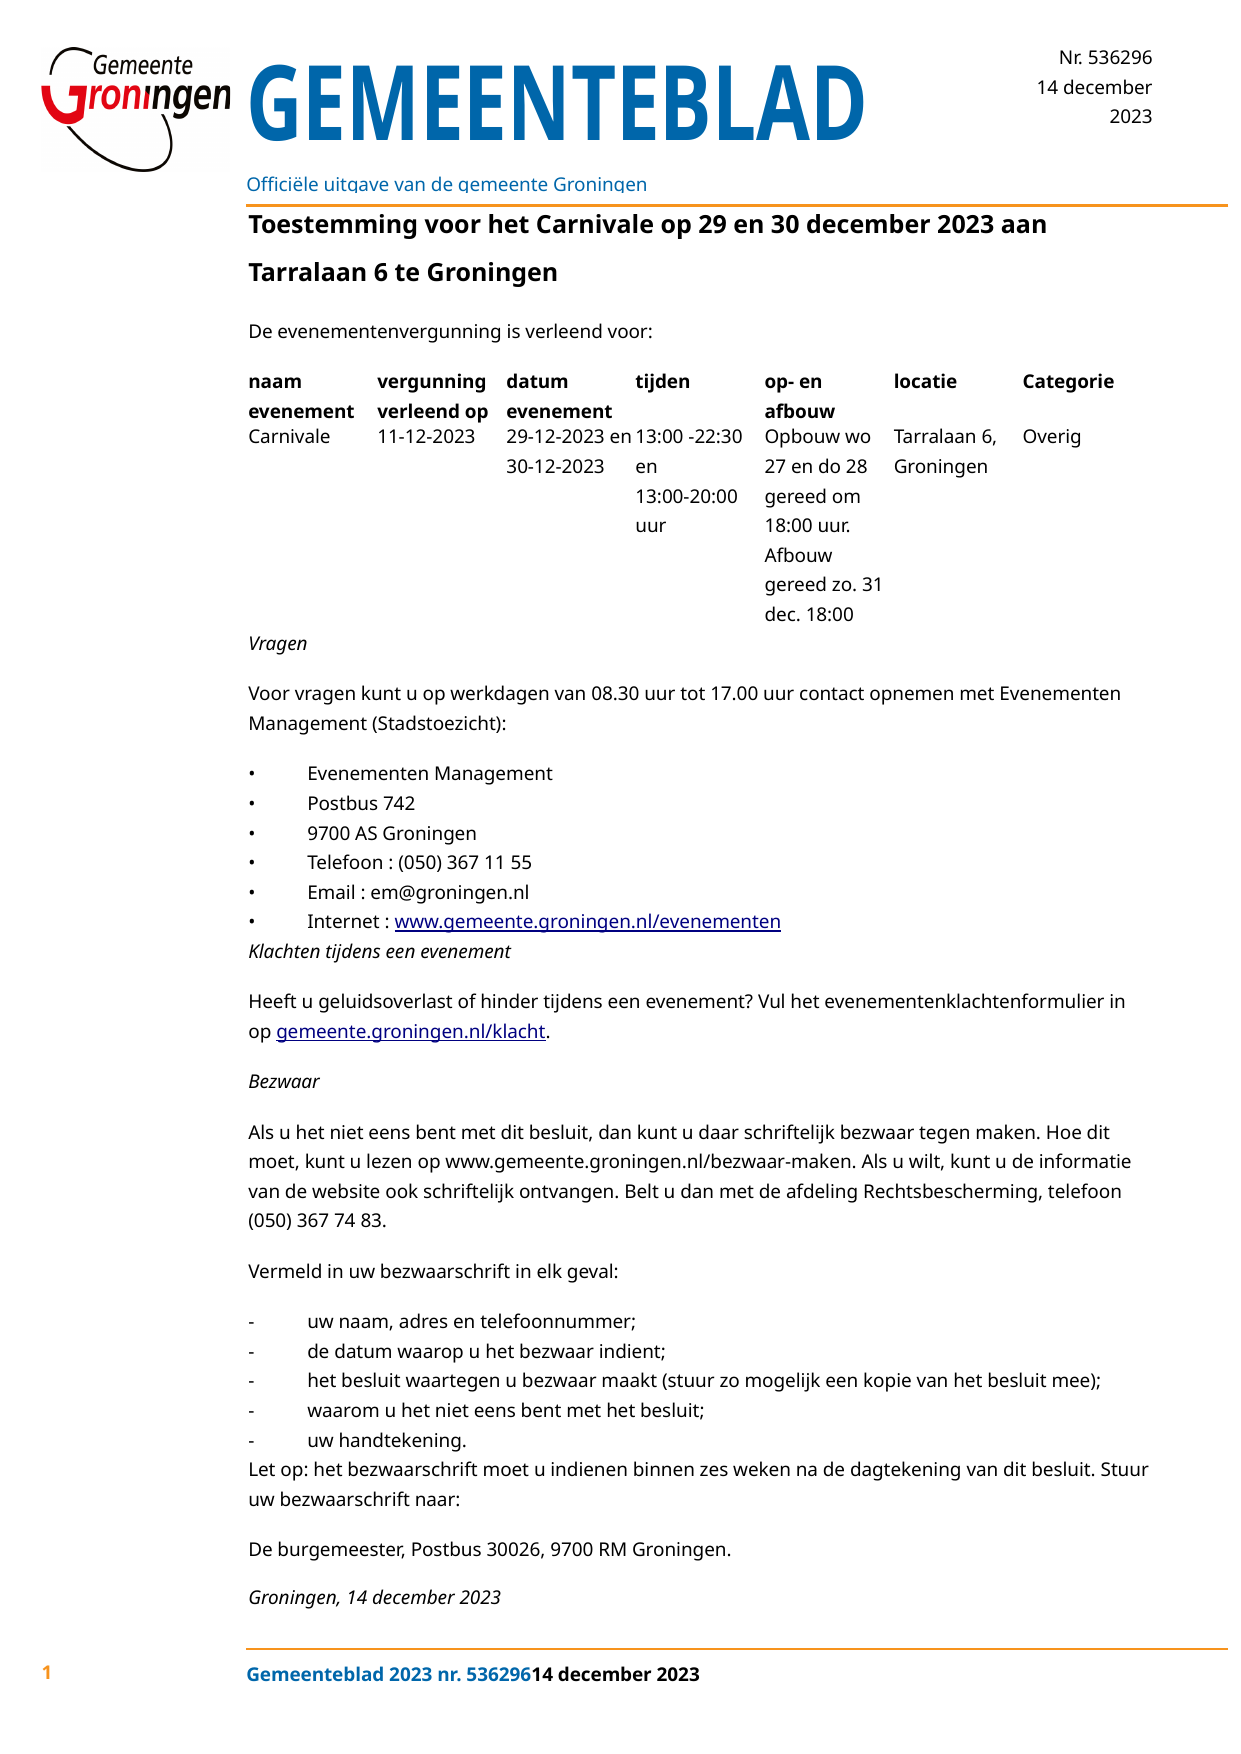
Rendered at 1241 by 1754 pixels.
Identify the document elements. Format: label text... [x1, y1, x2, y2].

table_cell 29-12-2023 en 30-12-2023 [506, 424, 635, 627]
text Heeft u geluidsoverlast of hinder tijdens een evenement? Vul het evenementenklachtenformulier in op gemeente.groningen.nl/klacht. [248, 988, 1152, 1044]
text De burgemeester, Postbus 30026, 9700 RM Groningen. [248, 1536, 1152, 1562]
table_header locatie [894, 369, 1022, 424]
table_header tijden [635, 369, 764, 424]
text Vragen [248, 630, 1152, 656]
table_cell Carnivale [248, 424, 377, 627]
text De evenementenvergunning is verleend voor: [248, 318, 1152, 344]
table_header vergunning verleend op [377, 369, 506, 424]
list waarom u het niet eens bent met het besluit; [248, 1397, 1152, 1423]
list uw naam, adres en telefoonnummer; [248, 1308, 1152, 1334]
table_cell 13:00 -22:30 en 13:00-20:00 uur [635, 424, 764, 627]
text Voor vragen kunt u op werkdagen van 08.30 uur tot 17.00 uur contact opnemen met Evenementen Management (Stadstoezicht): [248, 681, 1152, 736]
text Bezwaar [248, 1068, 1152, 1094]
table_header Categorie [1023, 369, 1152, 424]
text Groningen, 14 december 2023 [248, 1584, 1152, 1610]
table_cell Opbouw wo 27 en do 28 gereed om 18:00 uur. Afbouw gereed zo. 31 dec. 18:00 [764, 424, 893, 627]
list Email : em@groningen.nl [248, 879, 1152, 905]
list Telefoon : (050) 367 11 55 [248, 849, 1152, 875]
text Klachten tijdens een evenement [248, 938, 1152, 964]
picture [41, 47, 231, 172]
list uw handtekening. [248, 1427, 1152, 1453]
text Let op: het bezwaarschrift moet u indienen binnen zes weken na de dagtekening van dit besluit. Stuur uw bezwaarschrift naar: [248, 1456, 1152, 1512]
table_header naam evenement [248, 369, 377, 424]
list 9700 AS Groningen [248, 820, 1152, 846]
list Postbus 742 [248, 790, 1152, 816]
table_header op- en afbouw [764, 369, 893, 424]
table_cell 11-12-2023 [377, 424, 506, 627]
list de datum waarop u het bezwaar indient; [248, 1338, 1152, 1364]
table_cell Overig [1023, 424, 1152, 627]
table_cell Tarralaan 6, Groningen [894, 424, 1022, 627]
text Vermeld in uw bezwaarschrift in elk geval: [248, 1258, 1152, 1284]
list Internet : www.gemeente.groningen.nl/evenementen [248, 908, 1152, 934]
list Evenementen Management [248, 761, 1152, 786]
text Toestemming voor het Carnivale op 29 en 30 december 2023 aan Tarralaan 6 te Groningen [248, 207, 1152, 288]
list het besluit waartegen u bezwaar maakt (stuur zo mogelijk een kopie van het besluit mee); [248, 1368, 1152, 1393]
text Als u het niet eens bent met dit besluit, dan kunt u daar schriftelijk bezwaar tegen maken. Hoe dit moet, kunt u lezen op www.gemeente.groningen.nl/bezwaar-maken. Als u wilt, kunt u de informatie van de website ook schriftelijk ontvangen. Belt u dan met de afdeling Rechtsbescherming, telefoon (050) 367 74 83. [248, 1119, 1152, 1233]
table_header datum evenement [506, 369, 635, 424]
